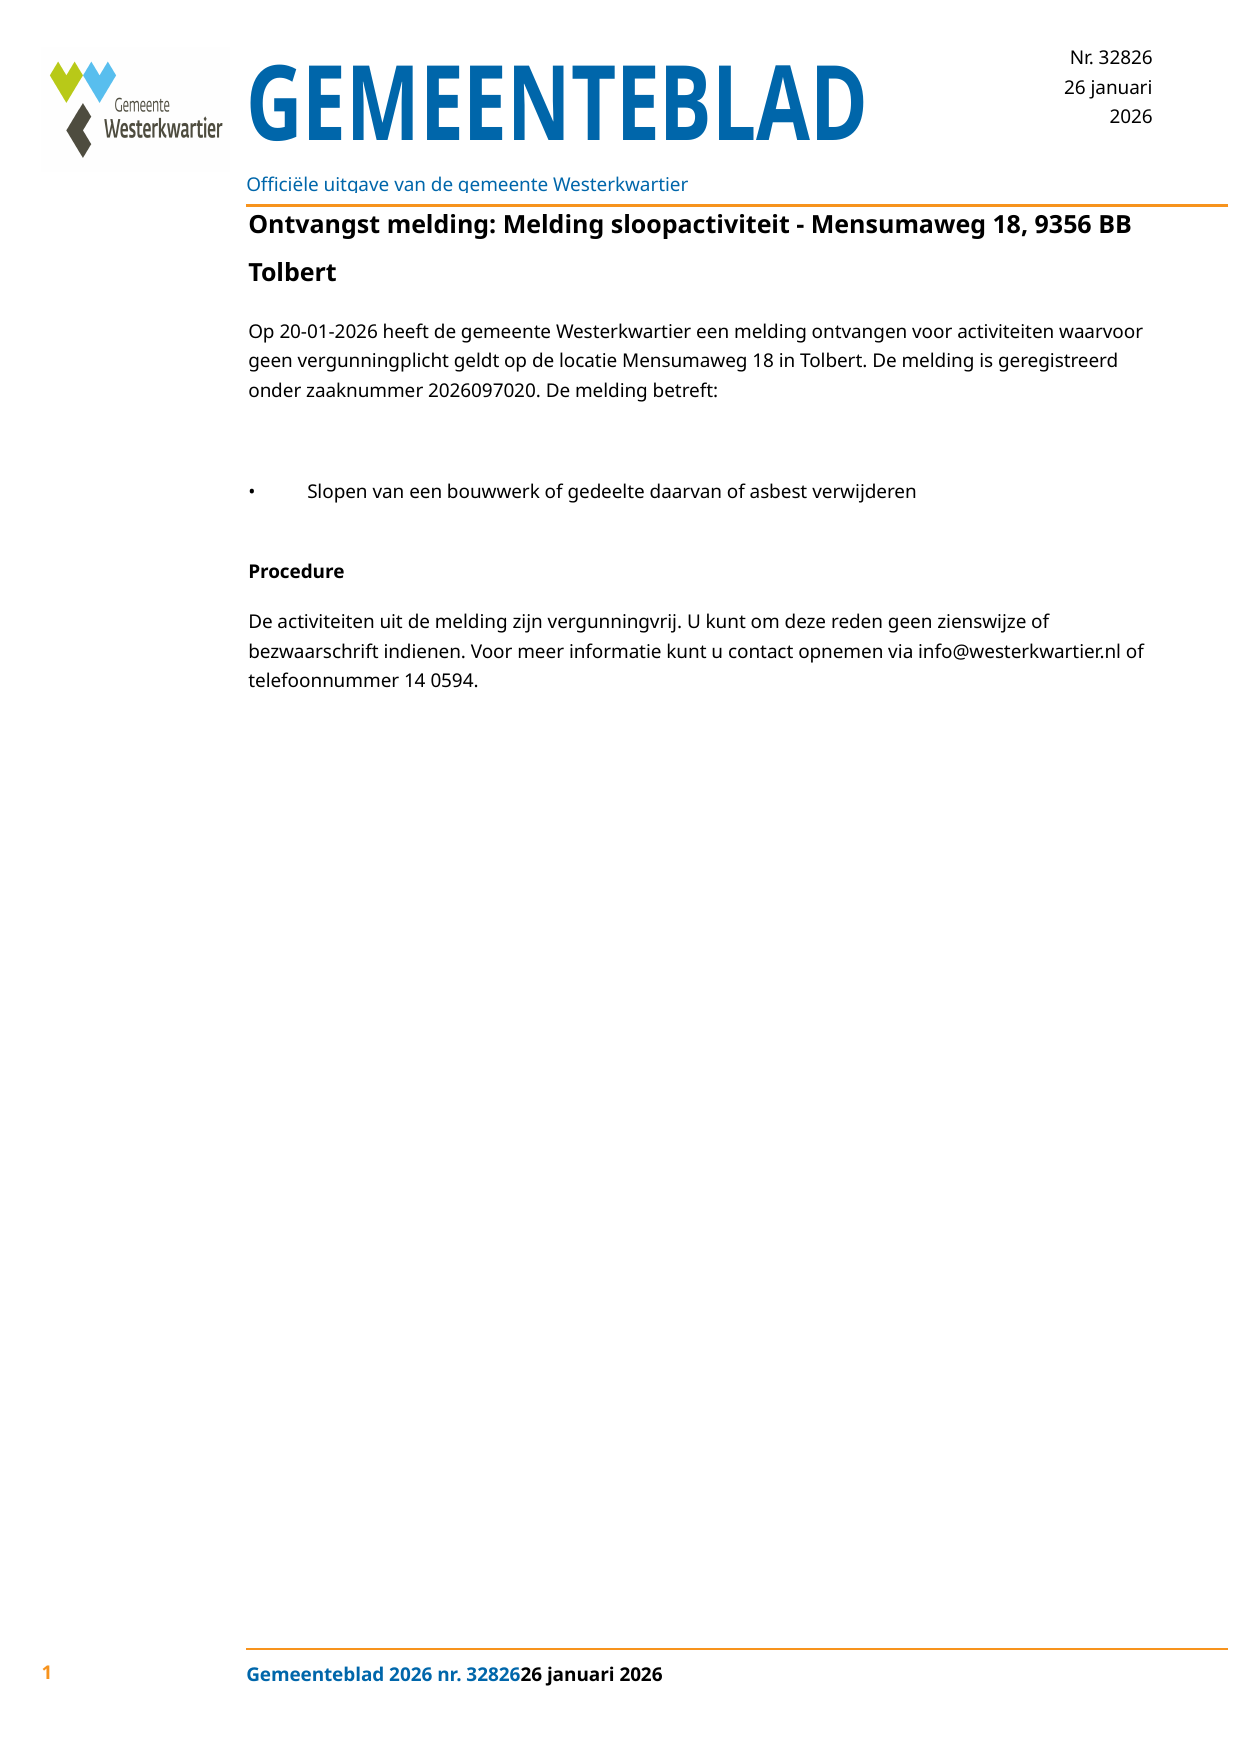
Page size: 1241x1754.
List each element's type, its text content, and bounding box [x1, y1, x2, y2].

list Slopen van een bouwwerk of gedeelte daarvan of asbest verwijderen [248, 478, 1152, 504]
text Op 20-01-2026 heeft de gemeente Westerkwartier een melding ontvangen voor activiteiten waarvoor geen vergunningplicht geldt op de locatie Mensumaweg 18 in Tolbert. De melding is geregistreerd onder zaaknummer 2026097020. De melding betreft: [248, 318, 1152, 403]
text Procedure [248, 558, 1152, 584]
text De activiteiten uit de melding zijn vergunningvrij. U kunt om deze reden geen zienswijze of bezwaarschrift indienen. Voor meer informatie kunt u contact opnemen via info@westerkwartier.nl of telefoonnummer 14 0594. [248, 608, 1152, 693]
picture [41, 47, 231, 172]
text Ontvangst melding: Melding sloopactiviteit - Mensumaweg 18, 9356 BB Tolbert [248, 207, 1152, 288]
